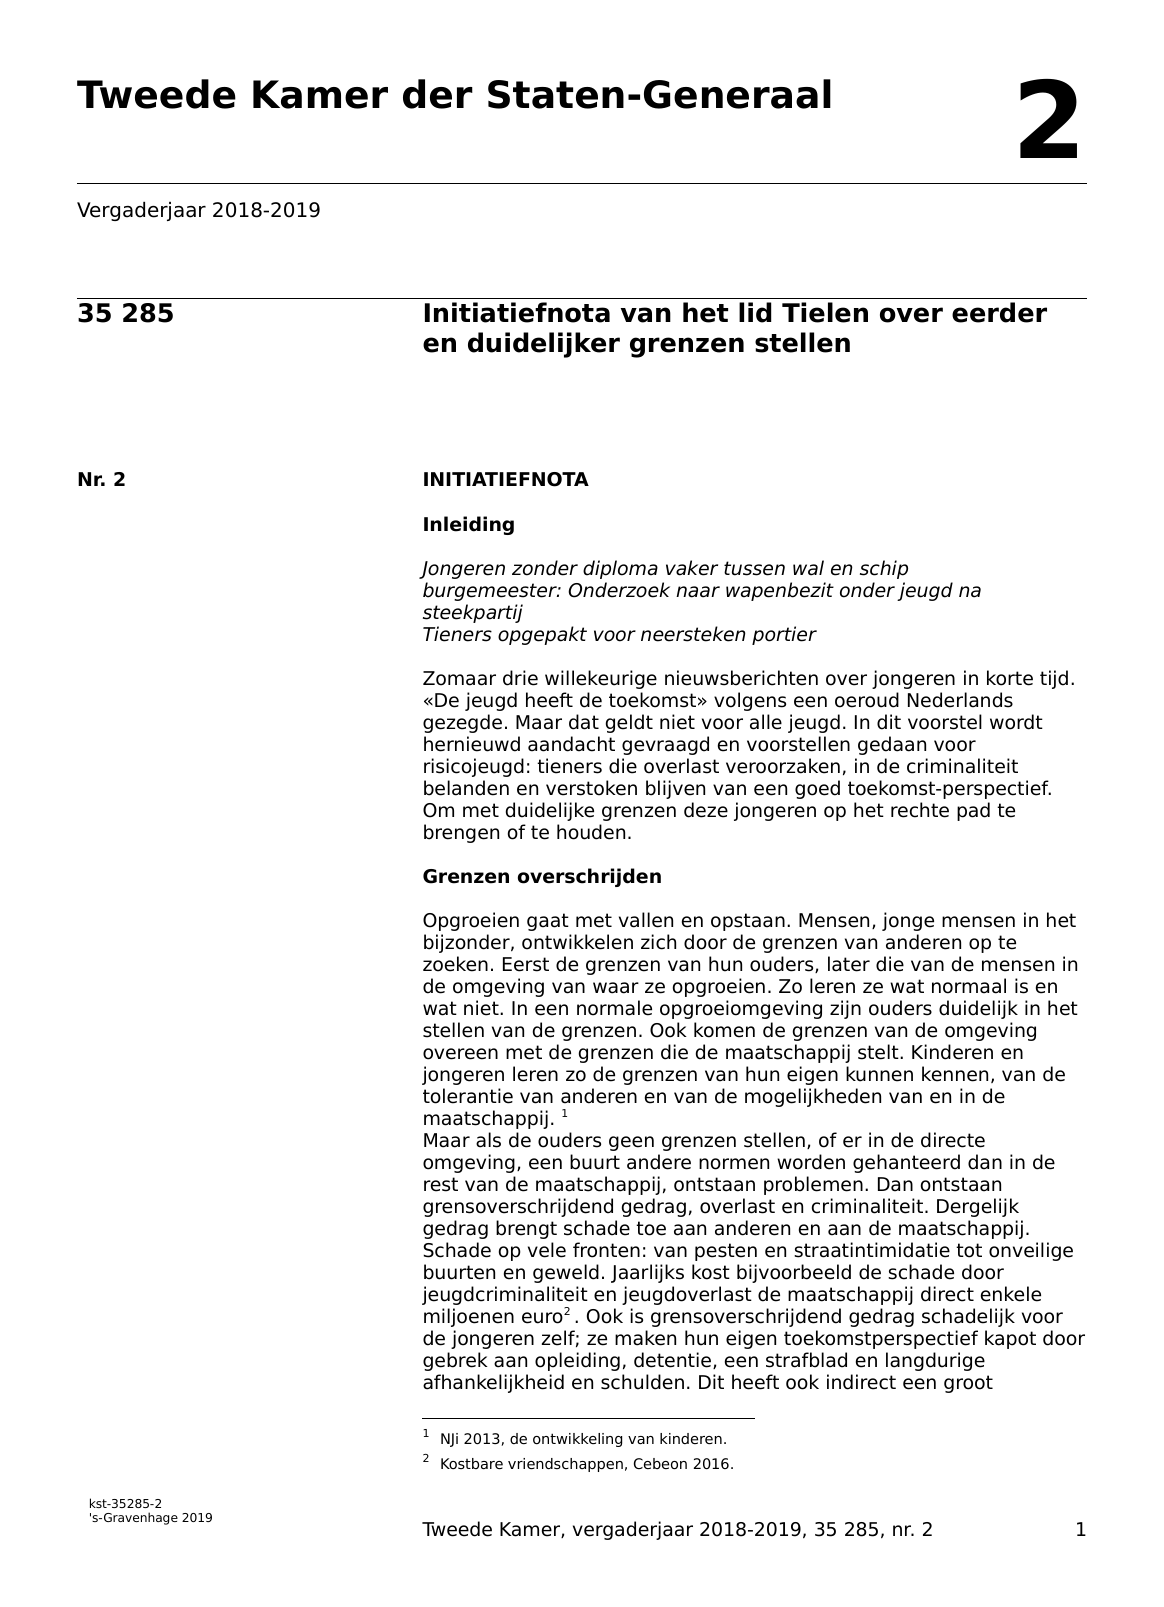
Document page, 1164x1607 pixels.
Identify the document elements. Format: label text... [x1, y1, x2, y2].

text 's-Gravenhage 2019 [88, 1511, 323, 1525]
text Maar als de ouders geen grenzen stellen, of er in de directe omgeving, een buurt andere normen worden gehanteerd dan in de rest van de maatschappij, ontstaan problemen. Dan ontstaan grensoverschrijdend gedrag, overlast en criminaliteit. Dergelijk gedrag brengt schade toe aan anderen en aan de maatschappij. Schade op vele fronten: van pesten en straatintimidatie tot onveilige buurten en geweld. Jaarlijks kost bijvoorbeeld de schade door jeugdcriminaliteit en jeugdoverlast de maatschappij direct enkele miljoenen euro. Ook is grensoverschrijdend gedrag schadelijk voor de jongeren zelf; ze maken hun eigen toekomstperspectief kapot door gebrek aan opleiding, detentie, een strafblad en langdurige afhankelijkheid en schulden. Dit heeft ook indirect een groot [422, 1130, 1087, 1393]
text Kostbare vriendschappen, Cebeon 2016. [422, 1452, 1087, 1474]
text Jongeren zonder diploma vaker tussen wal en schip [422, 558, 1087, 580]
subtitle Nr. 2 INITIATIEFNOTA [77, 469, 1087, 491]
text kst-35285-2 [88, 1497, 323, 1511]
text Tieners opgepakt voor neersteken portier [422, 624, 1087, 646]
text NJi 2013, de ontwikkeling van kinderen. [422, 1427, 1087, 1449]
subtitle Grenzen overschrijden [422, 866, 1087, 888]
text burgemeester: Onderzoek naar wapenbezit onder jeugd na steekpartij [422, 580, 1087, 624]
table_header Tweede Kamer der Staten-Generaal [77, 59, 886, 183]
table_header 2 [886, 59, 1087, 183]
subtitle Inleiding [422, 513, 1087, 536]
subtitle 35 285 Initiatiefnota van het lid Tielen over eerder en duidelijker grenzen stellen [77, 299, 1087, 358]
text Opgroeien gaat met vallen en opstaan. Mensen, jonge mensen in het bijzonder, ontwikkelen zich door de grenzen van anderen op te zoeken. Eerst de grenzen van hun ouders, later die van de mensen in de omgeving van waar ze opgroeien. Zo leren ze wat normaal is en wat niet. In een normale opgroeiomgeving zijn ouders duidelijk in het stellen van de grenzen. Ook komen de grenzen van de omgeving overeen met de grenzen die de maatschappij stelt. Kinderen en jongeren leren zo de grenzen van hun eigen kunnen kennen, van de tolerantie van anderen en van de mogelijkheden van en in de maatschappij. [422, 910, 1087, 1130]
table_cell Vergaderjaar 2018-2019 [77, 184, 1087, 298]
text Zomaar drie willekeurige nieuwsberichten over jongeren in korte tijd. «De jeugd heeft de toekomst» volgens een oeroud Nederlands gezegde. Maar dat geldt niet voor alle jeugd. In dit voorstel wordt hernieuwd aandacht gevraagd en voorstellen gedaan voor risicojeugd: tieners die overlast veroorzaken, in de criminaliteit belanden en verstoken blijven van een goed toekomst-perspectief. Om met duidelijke grenzen deze jongeren op het rechte pad te brengen of te houden. [422, 668, 1087, 844]
